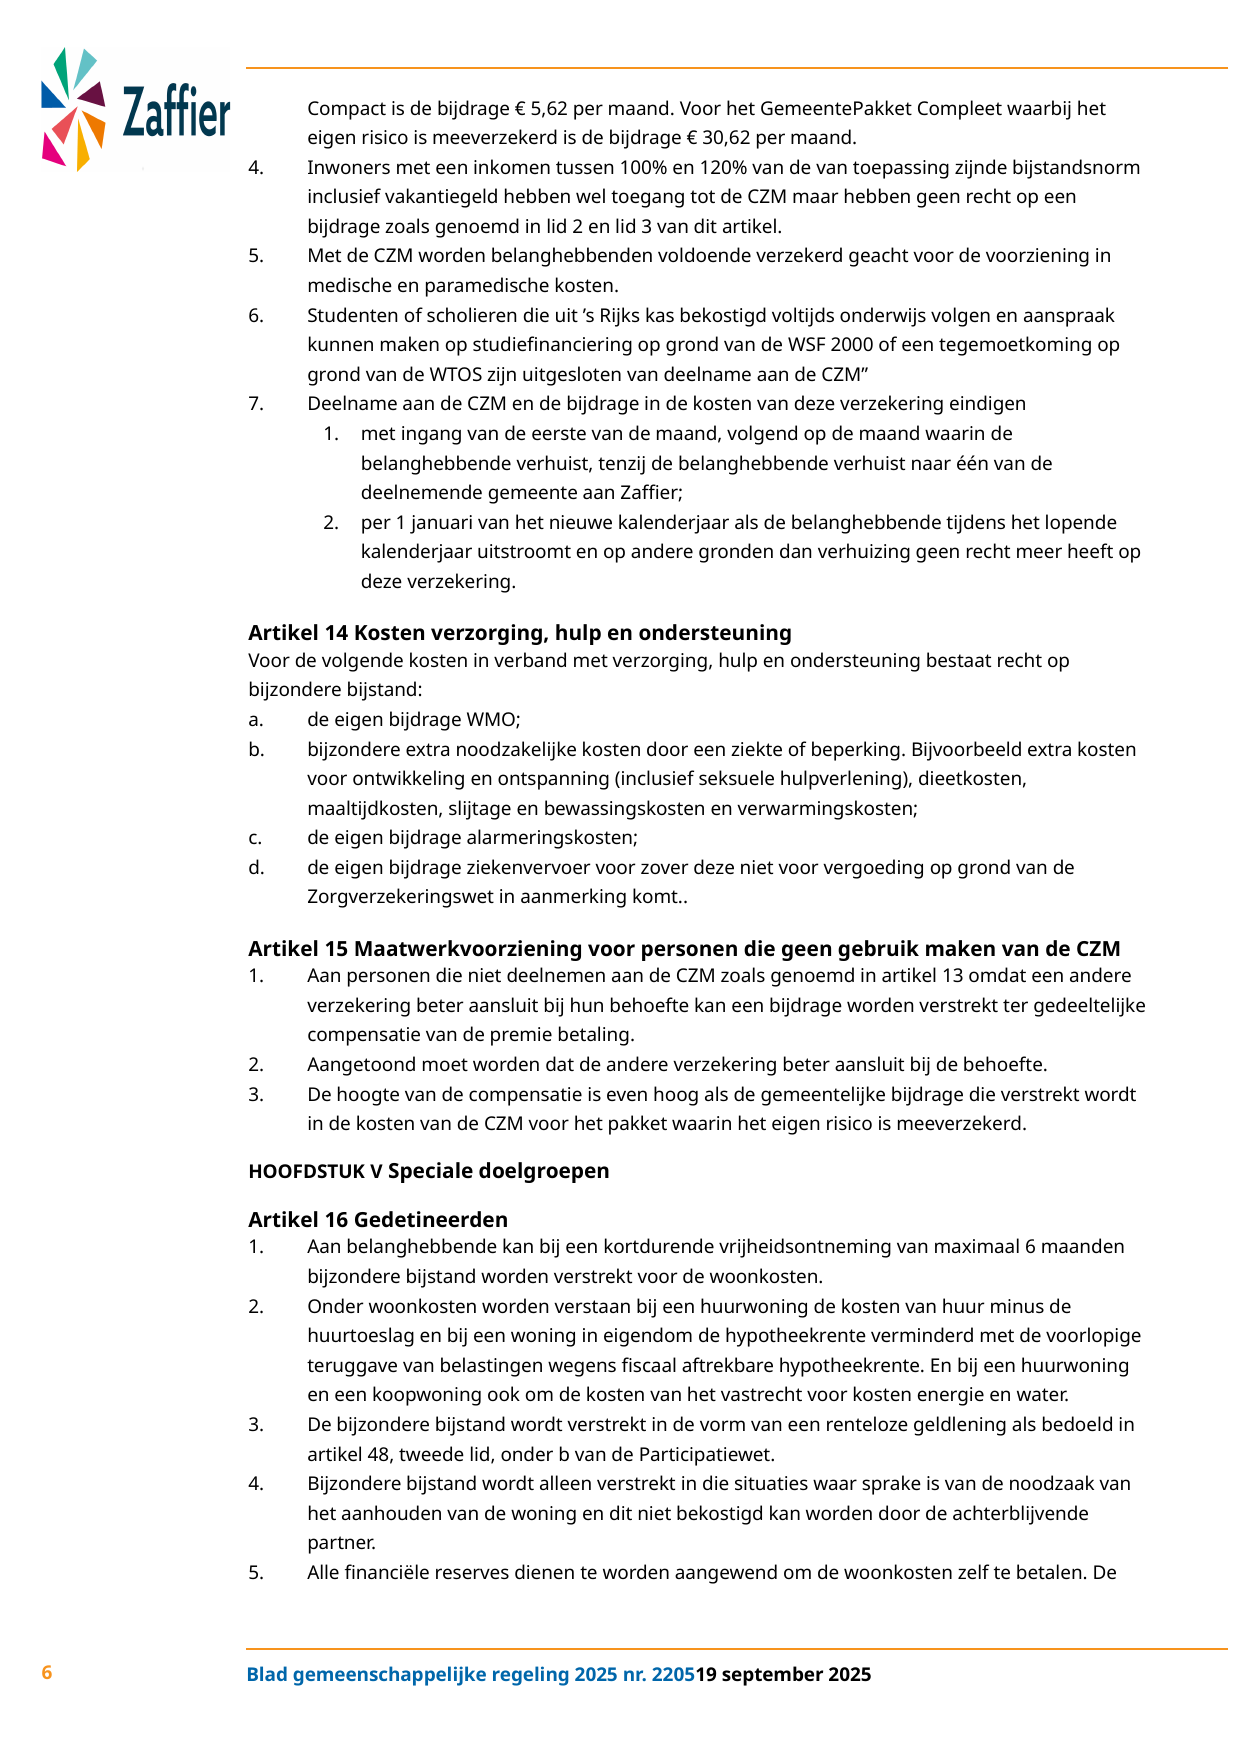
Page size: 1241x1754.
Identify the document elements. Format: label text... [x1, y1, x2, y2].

text Artikel 16 Gedetineerden [248, 1205, 1152, 1234]
text HOOFDSTUK V Speciale doelgroepen [248, 1156, 1152, 1184]
list Deelname aan de CZM en de bijdrage in de kosten van deze verzekering eindigen [248, 391, 1152, 416]
list Bijzondere bijstand wordt alleen verstrekt in die situaties waar sprake is van de noodzaak van het aanhouden van de woning en dit niet bekostigd kan worden door de achterblijvende partner. [248, 1470, 1152, 1555]
list Alle financiële reserves dienen te worden aangewend om de woonkosten zelf te betalen. De [248, 1559, 1152, 1585]
text Artikel 15 Maatwerkvoorziening voor personen die geen gebruik maken van de CZM [248, 934, 1152, 962]
list de eigen bijdrage ziekenvervoer voor zover deze niet voor vergoeding op grond van de Zorgverzekeringswet in aanmerking komt.. [248, 854, 1152, 909]
list Aan belanghebbende kan bij een kortdurende vrijheidsontneming van maximaal 6 maanden bijzondere bijstand worden verstrekt voor de woonkosten. [248, 1234, 1152, 1289]
list met ingang van de eerste van de maand, volgend op de maand waarin de belanghebbende verhuist, tenzij de belanghebbende verhuist naar één van de deelnemende gemeente aan Zaffier; [323, 420, 1152, 505]
picture [41, 47, 231, 172]
list De hoogte van de compensatie is even hoog als de gemeentelijke bijdrage die verstrekt wordt in de kosten van de CZM voor het pakket waarin het eigen risico is meeverzekerd. [248, 1081, 1152, 1136]
list Inwoners met een inkomen tussen 100% en 120% van de van toepassing zijnde bijstandsnorm inclusief vakantiegeld hebben wel toegang tot de CZM maar hebben geen recht op een bijdrage zoals genoemd in lid 2 en lid 3 van dit artikel. [248, 154, 1152, 239]
list Compact is de bijdrage € 5,62 per maand. Voor het GemeentePakket Compleet waarbij het eigen risico is meeverzekerd is de bijdrage € 30,62 per maand. [248, 95, 1152, 150]
list bijzondere extra noodzakelijke kosten door een ziekte of beperking. Bijvoorbeeld extra kosten voor ontwikkeling en ontspanning (inclusief seksuele hulpverlening), dieetkosten, maaltijdkosten, slijtage en bewassingskosten en verwarmingskosten; [248, 736, 1152, 821]
list per 1 januari van het nieuwe kalenderjaar als de belanghebbende tijdens het lopende kalenderjaar uitstroomt en op andere gronden dan verhuizing geen recht meer heeft op deze verzekering. [323, 509, 1152, 594]
list Aan personen die niet deelnemen aan de CZM zoals genoemd in artikel 13 omdat een andere verzekering beter aansluit bij hun behoefte kan een bijdrage worden verstrekt ter gedeeltelijke compensatie van de premie betaling. [248, 962, 1152, 1047]
list de eigen bijdrage WMO; [248, 706, 1152, 732]
list Met de CZM worden belanghebbenden voldoende verzekerd geacht voor de voorziening in medische en paramedische kosten. [248, 243, 1152, 298]
list Studenten of scholieren die uit ’s Rijks kas bekostigd voltijds onderwijs volgen en aanspraak kunnen maken op studiefinanciering op grond van de WSF 2000 of een tegemoetkoming op grond van de WTOS zijn uitgesloten van deelname aan de CZM” [248, 302, 1152, 387]
list Onder woonkosten worden verstaan bij een huurwoning de kosten van huur minus de huurtoeslag en bij een woning in eigendom de hypotheekrente verminderd met de voorlopige teruggave van belastingen wegens fiscaal aftrekbare hypotheekrente. En bij een huurwoning en een koopwoning ook om de kosten van het vastrecht voor kosten energie en water. [248, 1293, 1152, 1407]
list De bijzondere bijstand wordt verstrekt in de vorm van een renteloze geldlening als bedoeld in artikel 48, tweede lid, onder b van de Participatiewet. [248, 1411, 1152, 1467]
text Voor de volgende kosten in verband met verzorging, hulp en ondersteuning bestaat recht op bijzondere bijstand: [248, 647, 1152, 702]
list de eigen bijdrage alarmeringskosten; [248, 824, 1152, 850]
list Aangetoond moet worden dat de andere verzekering beter aansluit bij de behoefte. [248, 1051, 1152, 1077]
text Artikel 14 Kosten verzorging, hulp en ondersteuning [248, 618, 1152, 647]
